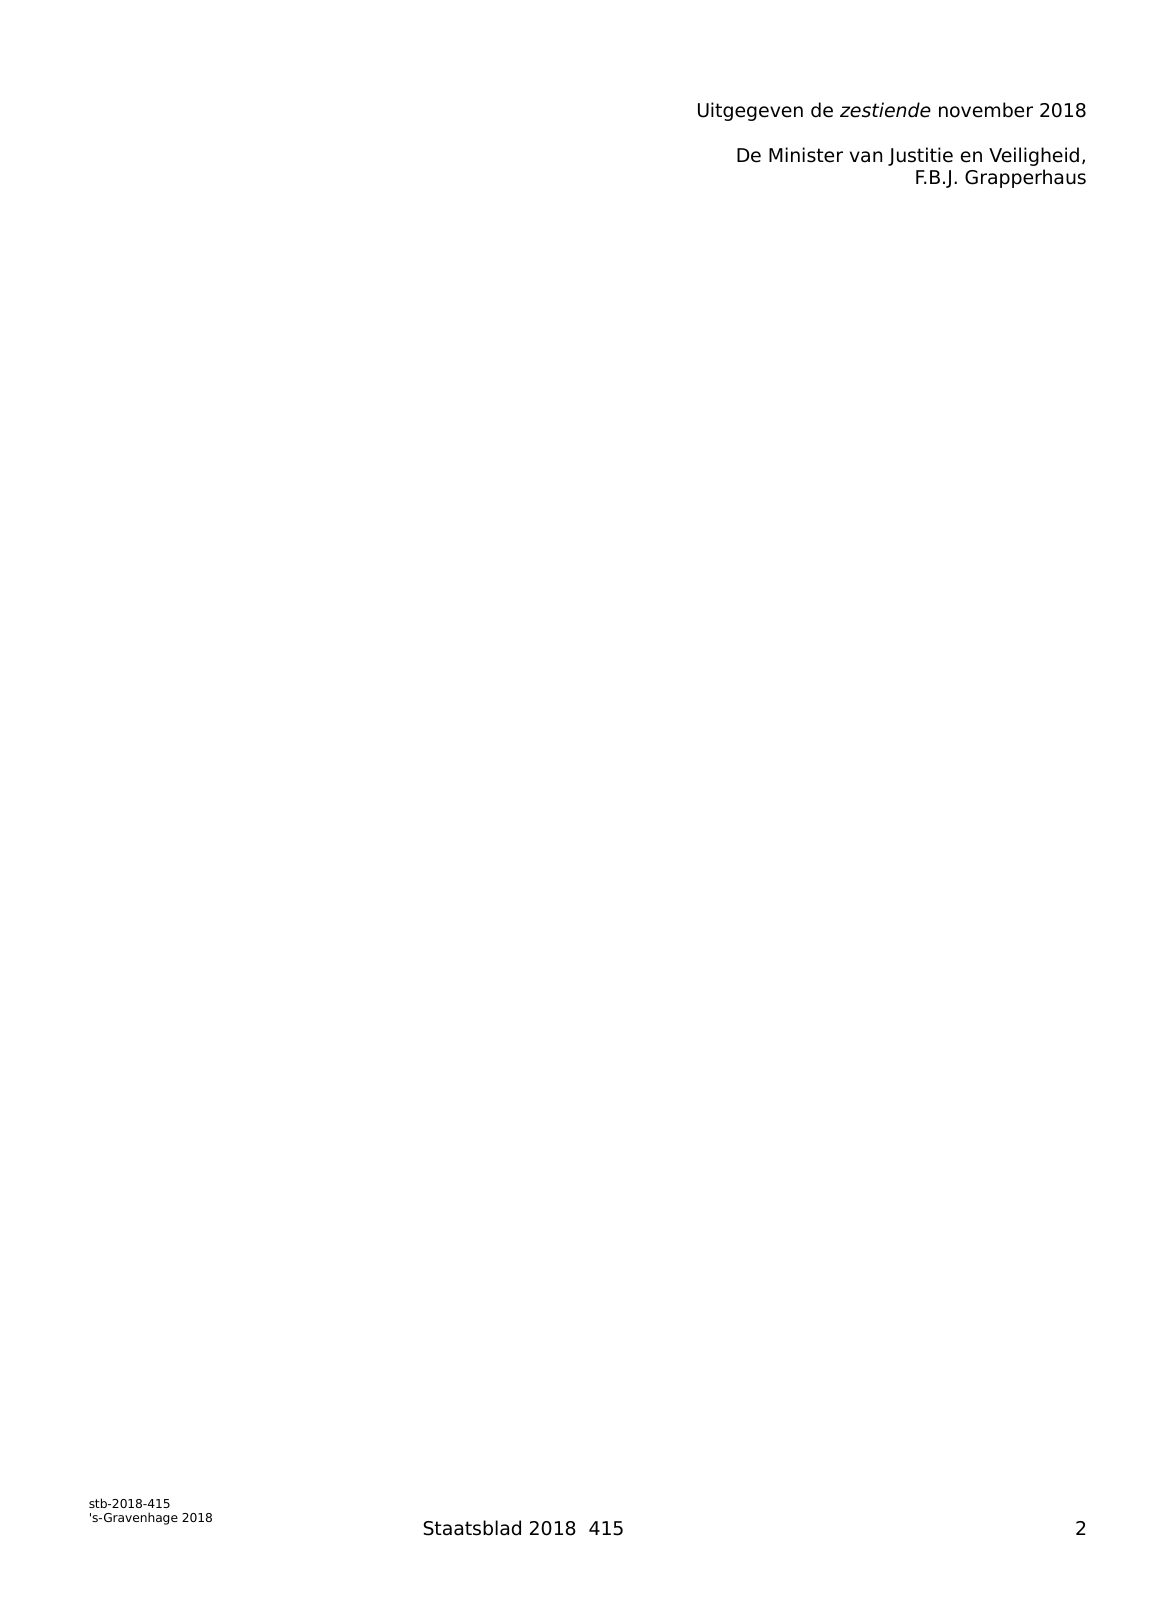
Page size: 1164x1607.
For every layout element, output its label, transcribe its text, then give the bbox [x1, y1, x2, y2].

text 's-Gravenhage 2018 [88, 1511, 323, 1525]
text stb-2018-415 [88, 1497, 323, 1511]
text Uitgegeven de zestiende november 2018 [422, 100, 1087, 122]
text De Minister van Justitie en Veiligheid, F.B.J. Grapperhaus [422, 144, 1087, 188]
